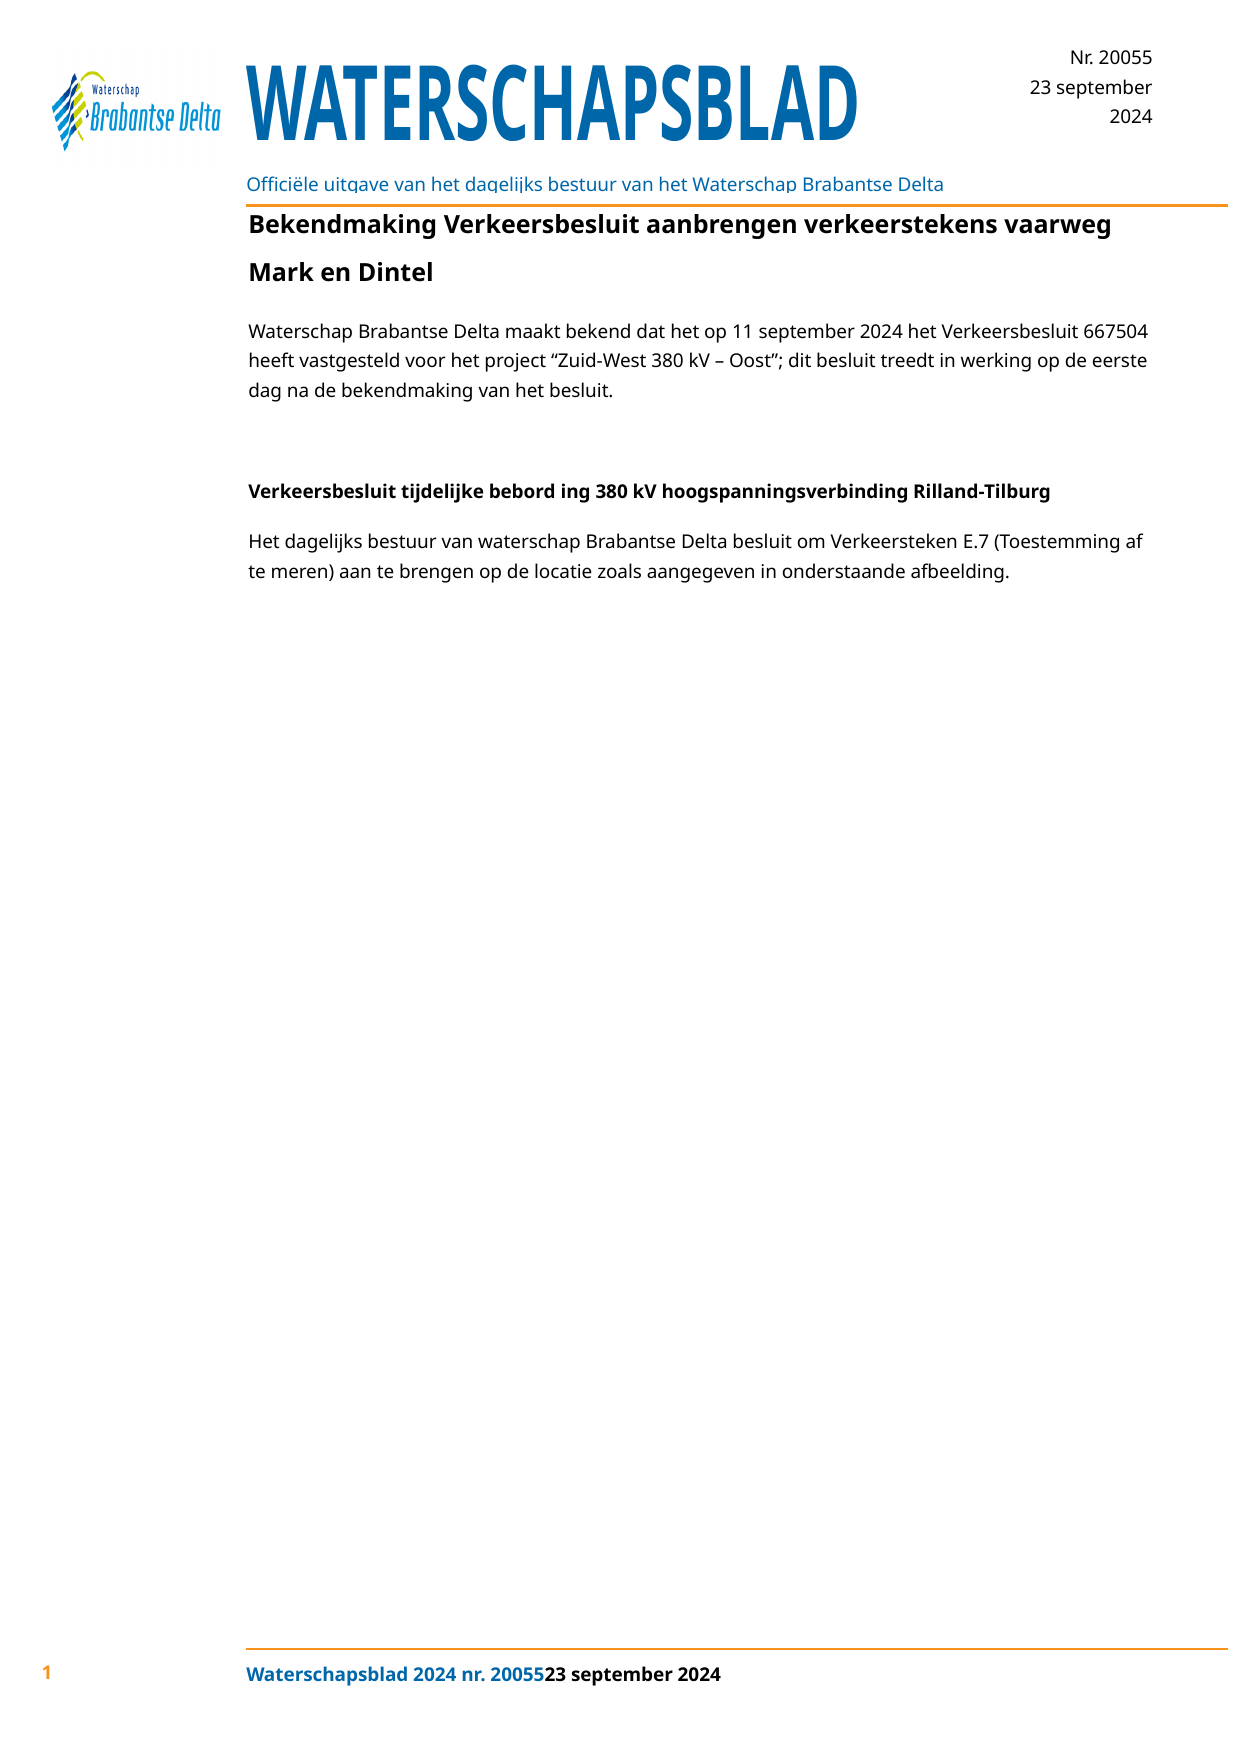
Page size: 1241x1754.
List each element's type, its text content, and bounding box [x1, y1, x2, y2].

picture [41, 47, 231, 172]
text Bekendmaking Verkeersbesluit aanbrengen verkeerstekens vaarweg Mark en Dintel [248, 207, 1152, 288]
text Waterschap Brabantse Delta maakt bekend dat het op 11 september 2024 het Verkeersbesluit 667504 heeft vastgesteld voor het project “Zuid-West 380 kV – Oost”; dit besluit treedt in werking op de eerste dag na de bekendmaking van het besluit. [248, 318, 1152, 403]
text Verkeersbesluit tijdelijke bebord ing 380 kV hoogspanningsverbinding Rilland-Tilburg [248, 478, 1152, 504]
text Het dagelijks bestuur van waterschap Brabantse Delta besluit om Verkeersteken E.7 (Toestemming af te meren) aan te brengen op de locatie zoals aangegeven in onderstaande afbeelding. [248, 528, 1152, 584]
